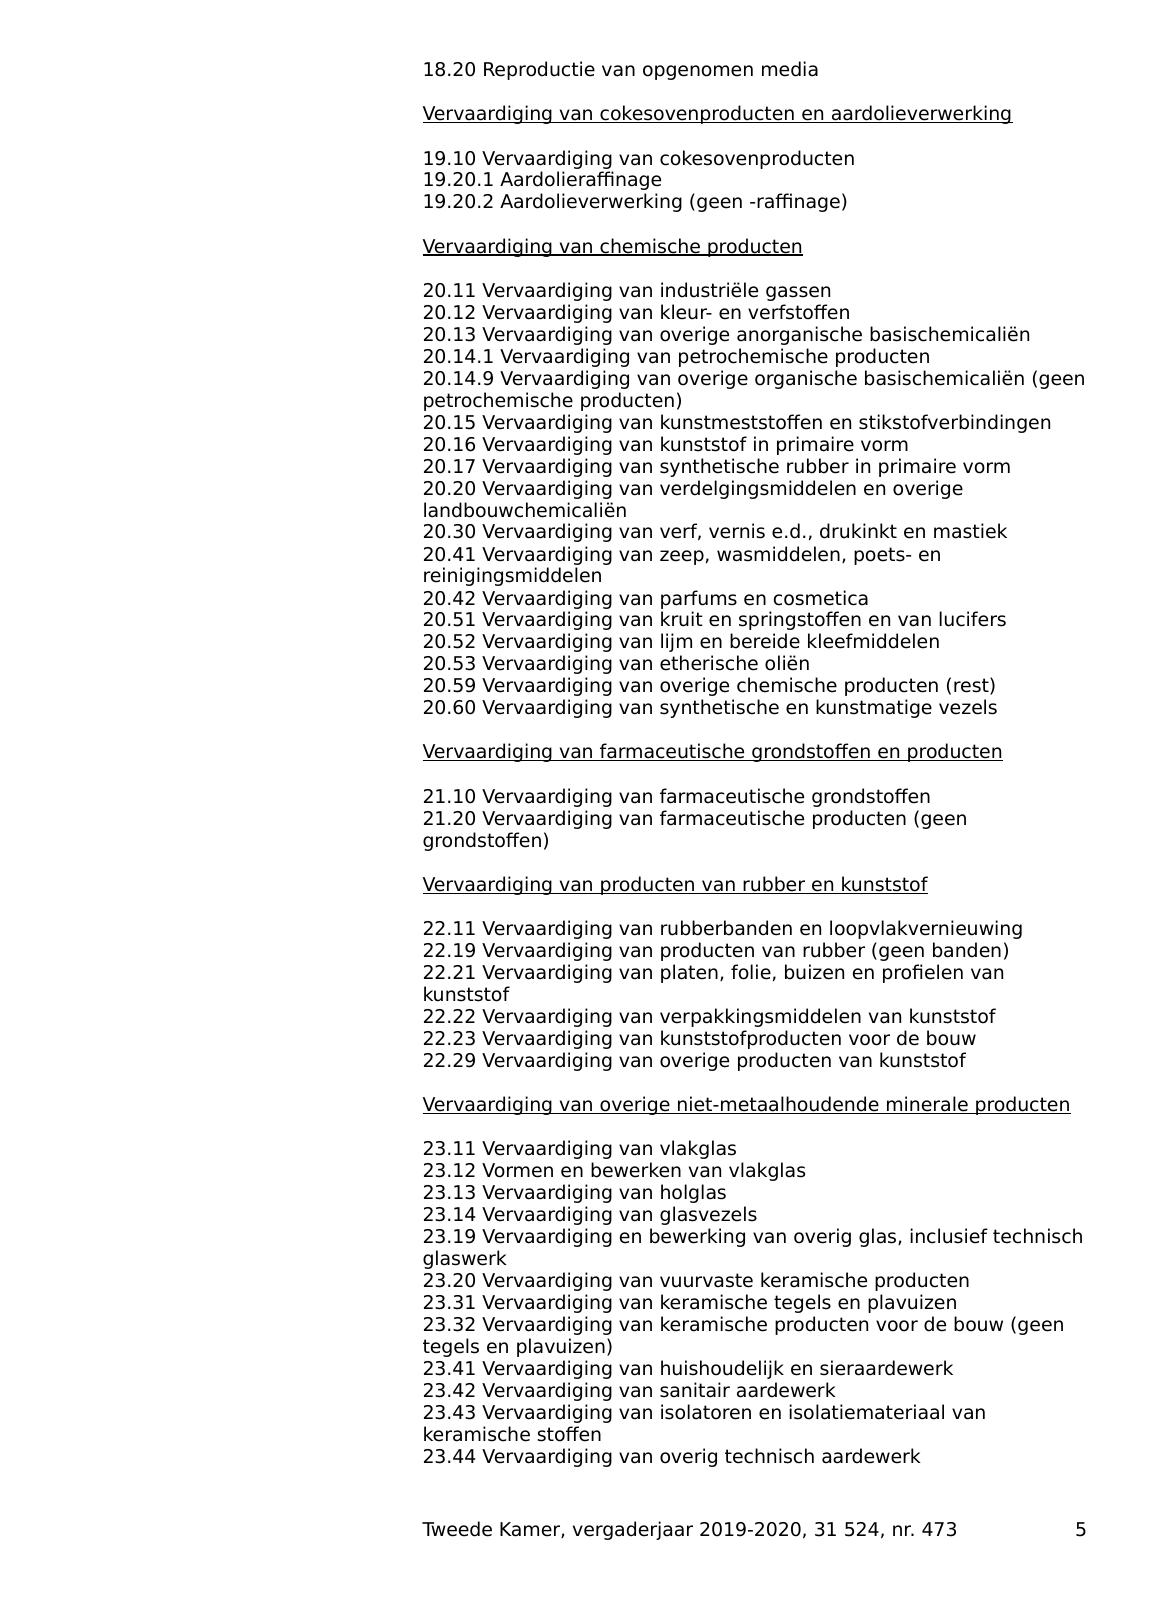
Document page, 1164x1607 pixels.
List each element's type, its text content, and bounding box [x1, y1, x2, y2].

text 20.42 Vervaardiging van parfums en cosmetica [422, 587, 1087, 609]
text 22.19 Vervaardiging van producten van rubber (geen banden) [422, 940, 1087, 962]
text 22.22 Vervaardiging van verpakkingsmiddelen van kunststof [422, 1006, 1087, 1028]
text 19.10 Vervaardiging van cokesovenproducten [422, 147, 1087, 169]
text 21.20 Vervaardiging van farmaceutische producten (geen grondstoffen) [422, 808, 1087, 852]
text 20.11 Vervaardiging van industriële gassen [422, 280, 1087, 302]
text 23.32 Vervaardiging van keramische producten voor de bouw (geen tegels en plavuizen) [422, 1314, 1087, 1358]
text 22.11 Vervaardiging van rubberbanden en loopvlakvernieuwing [422, 918, 1087, 940]
text 20.17 Vervaardiging van synthetische rubber in primaire vorm [422, 456, 1087, 477]
text 18.20 Reproductie van opgenomen media [422, 59, 1087, 81]
text 21.10 Vervaardiging van farmaceutische grondstoffen [422, 786, 1087, 808]
text 22.21 Vervaardiging van platen, folie, buizen en profielen van kunststof [422, 962, 1087, 1006]
text 20.60 Vervaardiging van synthetische en kunstmatige vezels [422, 697, 1087, 719]
text 23.31 Vervaardiging van keramische tegels en plavuizen [422, 1292, 1087, 1314]
text 20.53 Vervaardiging van etherische oliën [422, 653, 1087, 675]
text 20.59 Vervaardiging van overige chemische producten (rest) [422, 675, 1087, 697]
text 19.20.2 Aardolieverwerking (geen -raffinage) [422, 191, 1087, 213]
text 23.43 Vervaardiging van isolatoren en isolatiemateriaal van keramische stoffen [422, 1402, 1087, 1446]
text 23.42 Vervaardiging van sanitair aardewerk [422, 1380, 1087, 1402]
text 22.23 Vervaardiging van kunststofproducten voor de bouw [422, 1028, 1087, 1050]
text 23.11 Vervaardiging van vlakglas [422, 1138, 1087, 1160]
subtitle Vervaardiging van overige niet-metaalhoudende minerale producten [422, 1094, 1087, 1116]
text 23.12 Vormen en bewerken van vlakglas [422, 1160, 1087, 1182]
subtitle Vervaardiging van farmaceutische grondstoffen en producten [422, 741, 1087, 763]
text 20.20 Vervaardiging van verdelgingsmiddelen en overige landbouwchemicaliën [422, 477, 1087, 521]
text 20.30 Vervaardiging van verf, vernis e.d., drukinkt en mastiek [422, 521, 1087, 543]
text 23.14 Vervaardiging van glasvezels [422, 1204, 1087, 1226]
text 20.14.1 Vervaardiging van petrochemische producten [422, 346, 1087, 368]
text 20.41 Vervaardiging van zeep, wasmiddelen, poets- en reinigingsmiddelen [422, 543, 1087, 587]
text 20.14.9 Vervaardiging van overige organische basischemicaliën (geen petrochemische producten) [422, 368, 1087, 412]
text 20.12 Vervaardiging van kleur- en verfstoffen [422, 302, 1087, 324]
text 23.20 Vervaardiging van vuurvaste keramische producten [422, 1270, 1087, 1292]
text 23.19 Vervaardiging en bewerking van overig glas, inclusief technisch glaswerk [422, 1226, 1087, 1270]
subtitle Vervaardiging van chemische producten [422, 236, 1087, 257]
subtitle Vervaardiging van cokesovenproducten en aardolieverwerking [422, 103, 1087, 125]
text 23.41 Vervaardiging van huishoudelijk en sieraardewerk [422, 1358, 1087, 1380]
text 19.20.1 Aardolieraffinage [422, 169, 1087, 191]
text 20.52 Vervaardiging van lijm en bereide kleefmiddelen [422, 631, 1087, 653]
subtitle Vervaardiging van producten van rubber en kunststof [422, 874, 1087, 896]
text 20.16 Vervaardiging van kunststof in primaire vorm [422, 433, 1087, 456]
text 20.51 Vervaardiging van kruit en springstoffen en van lucifers [422, 609, 1087, 631]
text 20.13 Vervaardiging van overige anorganische basischemicaliën [422, 324, 1087, 346]
text 20.15 Vervaardiging van kunstmeststoffen en stikstofverbindingen [422, 412, 1087, 433]
text 23.44 Vervaardiging van overig technisch aardewerk [422, 1446, 1087, 1468]
text 23.13 Vervaardiging van holglas [422, 1182, 1087, 1204]
text 22.29 Vervaardiging van overige producten van kunststof [422, 1050, 1087, 1072]
